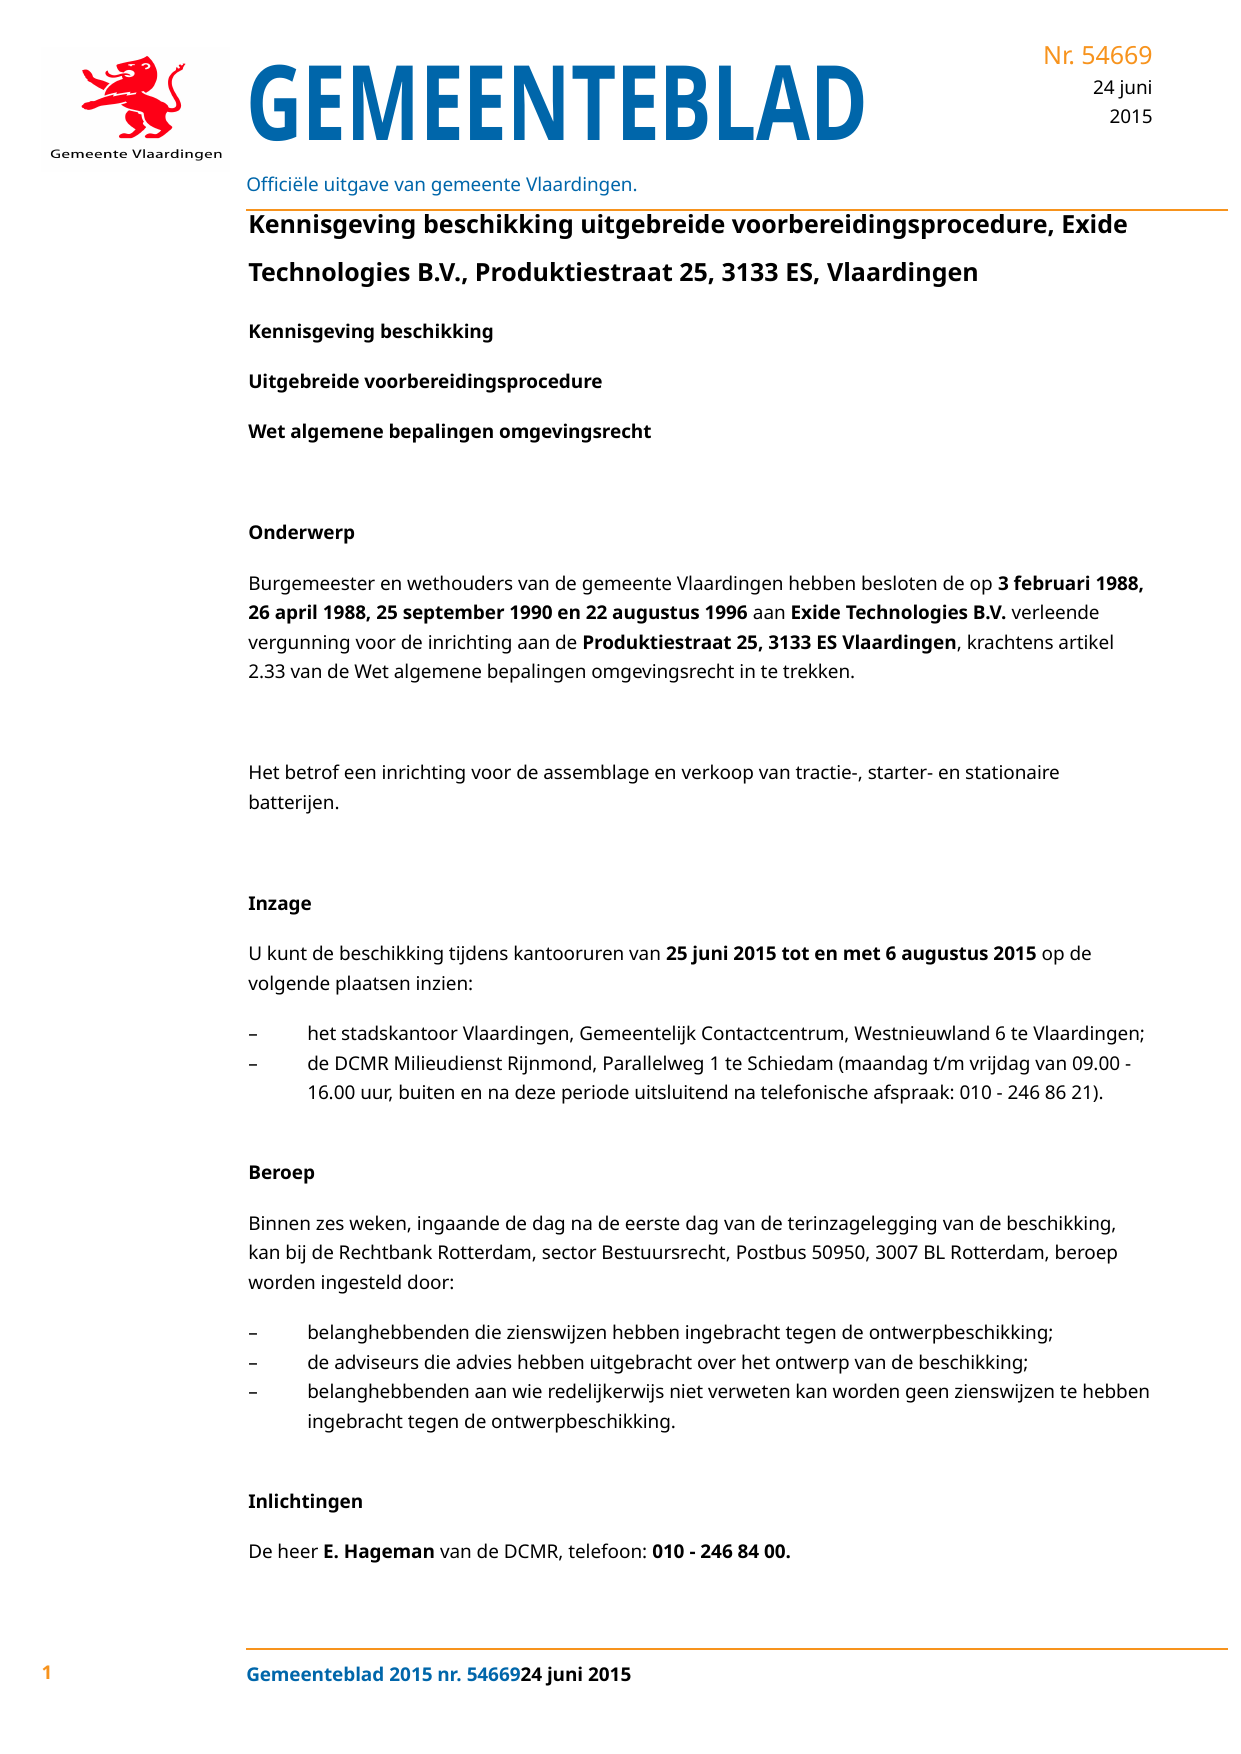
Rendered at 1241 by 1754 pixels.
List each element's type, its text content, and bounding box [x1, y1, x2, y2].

text Beroep [248, 1159, 1152, 1185]
text Inzage [248, 890, 1152, 916]
text Inlichtingen [248, 1488, 1152, 1514]
text De heer E. Hageman van de DCMR, telefoon: 010 - 246 84 00. [248, 1539, 1152, 1564]
text Burgemeester en wethouders van de gemeente Vlaardingen hebben besloten de op 3 februari 1988, 26 april 1988, 25 september 1990 en 22 augustus 1996 aan Exide Technologies B.V. verleende vergunning voor de inrichting aan de Produktiestraat 25, 3133 ES Vlaardingen, krachtens artikel 2.33 van de Wet algemene bepalingen omgevingsrecht in te trekken. [248, 570, 1152, 684]
text Het betrof een inrichting voor de assemblage en verkoop van tractie-, starter- en stationaire batterijen. [248, 759, 1152, 815]
list de DCMR Milieudienst Rijnmond, Parallelweg 1 te Schiedam (maandag t/m vrijdag van 09.00 - 16.00 uur, buiten en na deze periode uitsluitend na telefonische afspraak: 010 - 246 86 21). [248, 1050, 1152, 1105]
picture [41, 47, 231, 172]
text Kennisgeving beschikking [248, 318, 1152, 344]
list belanghebbenden aan wie redelijkerwijs niet verweten kan worden geen zienswijzen te hebben ingebracht tegen de ontwerpbeschikking. [248, 1379, 1152, 1434]
list het stadskantoor Vlaardingen, Gemeentelijk Contactcentrum, Westnieuwland 6 te Vlaardingen; [248, 1020, 1152, 1046]
text Kennisgeving beschikking uitgebreide voorbereidingsprocedure, Exide Technologies B.V., Produktiestraat 25, 3133 ES, Vlaardingen [248, 211, 1152, 288]
list de adviseurs die advies hebben uitgebracht over het ontwerp van de beschikking; [248, 1349, 1152, 1375]
text Wet algemene bepalingen omgevingsrecht [248, 419, 1152, 444]
text Binnen zes weken, ingaande de dag na de eerste dag van de terinzagelegging van de beschikking, kan bij de Rechtbank Rotterdam, sector Bestuursrecht, Postbus 50950, 3007 BL Rotterdam, beroep worden ingesteld door: [248, 1210, 1152, 1295]
text Onderwerp [248, 519, 1152, 545]
text Uitgebreide voorbereidingsprocedure [248, 368, 1152, 394]
text U kunt de beschikking tijdens kantooruren van 25 juni 2015 tot en met 6 augustus 2015 op de volgende plaatsen inzien: [248, 940, 1152, 996]
list belanghebbenden die zienswijzen hebben ingebracht tegen de ontwerpbeschikking; [248, 1319, 1152, 1345]
